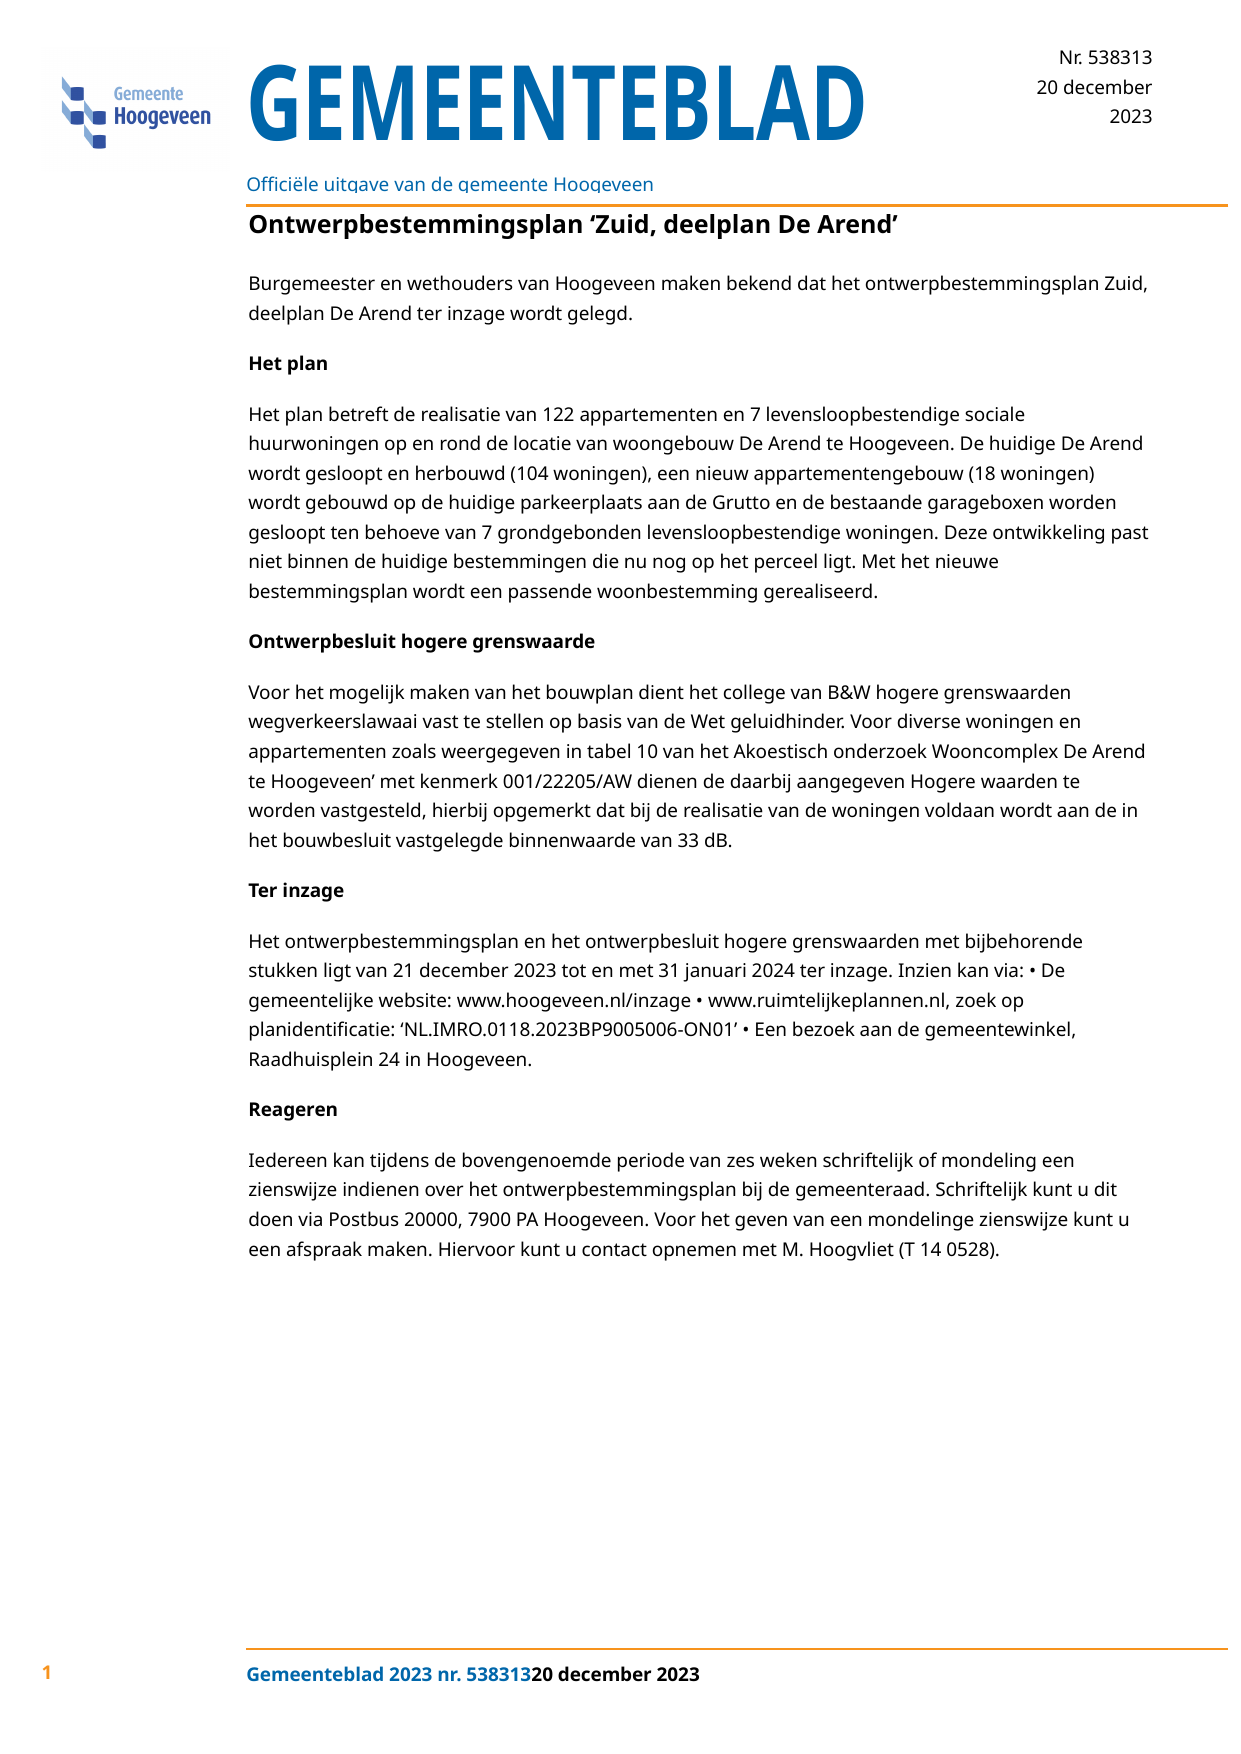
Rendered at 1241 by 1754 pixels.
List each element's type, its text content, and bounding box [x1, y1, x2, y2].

text Iedereen kan tijdens de bovengenoemde periode van zes weken schriftelijk of mondeling een zienswijze indienen over het ontwerpbestemmingsplan bij de gemeenteraad. Schriftelijk kunt u dit doen via Postbus 20000, 7900 PA Hoogeveen. Voor het geven van een mondelinge zienswijze kunt u een afspraak maken. Hiervoor kunt u contact opnemen met M. Hoogvliet (T 14 0528). [248, 1147, 1152, 1261]
text Het ontwerpbestemmingsplan en het ontwerpbesluit hogere grenswaarden met bijbehorende stukken ligt van 21 december 2023 tot en met 31 januari 2024 ter inzage. Inzien kan via: • De gemeentelijke website: www.hoogeveen.nl/inzage • www.ruimtelijkeplannen.nl, zoek op planidentificatie: ‘NL.IMRO.0118.2023BP9005006-ON01’ • Een bezoek aan de gemeentewinkel, Raadhuisplein 24 in Hoogeveen. [248, 928, 1152, 1072]
text Het plan [248, 350, 1152, 376]
text Het plan betreft de realisatie van 122 appartementen en 7 levensloopbestendige sociale huurwoningen op en rond de locatie van woongebouw De Arend te Hoogeveen. De huidige De Arend wordt gesloopt en herbouwd (104 woningen), een nieuw appartementengebouw (18 woningen) wordt gebouwd op de huidige parkeerplaats aan de Grutto en de bestaande garageboxen worden gesloopt ten behoeve van 7 grondgebonden levensloopbestendige woningen. Deze ontwikkeling past niet binnen de huidige bestemmingen die nu nog op het perceel ligt. Met het nieuwe bestemmingsplan wordt een passende woonbestemming gerealiseerd. [248, 401, 1152, 604]
text Reageren [248, 1097, 1152, 1122]
text Voor het mogelijk maken van het bouwplan dient het college van B&W hogere grenswaarden wegverkeerslawaai vast te stellen op basis van de Wet geluidhinder. Voor diverse woningen en appartementen zoals weergegeven in tabel 10 van het Akoestisch onderzoek Wooncomplex De Arend te Hoogeveen’ met kenmerk 001/22205/AW dienen de daarbij aangegeven Hogere waarden te worden vastgesteld, hierbij opgemerkt dat bij de realisatie van de woningen voldaan wordt aan de in het bouwbesluit vastgelegde binnenwaarde van 33 dB. [248, 679, 1152, 853]
picture [41, 47, 231, 172]
text Ontwerpbesluit hogere grenswaarde [248, 629, 1152, 654]
text Ontwerpbestemmingsplan ‘Zuid, deelplan De Arend’ [248, 207, 1152, 241]
text Burgemeester en wethouders van Hoogeveen maken bekend dat het ontwerpbestemmingsplan Zuid, deelplan De Arend ter inzage wordt gelegd. [248, 270, 1152, 326]
text Ter inzage [248, 877, 1152, 903]
